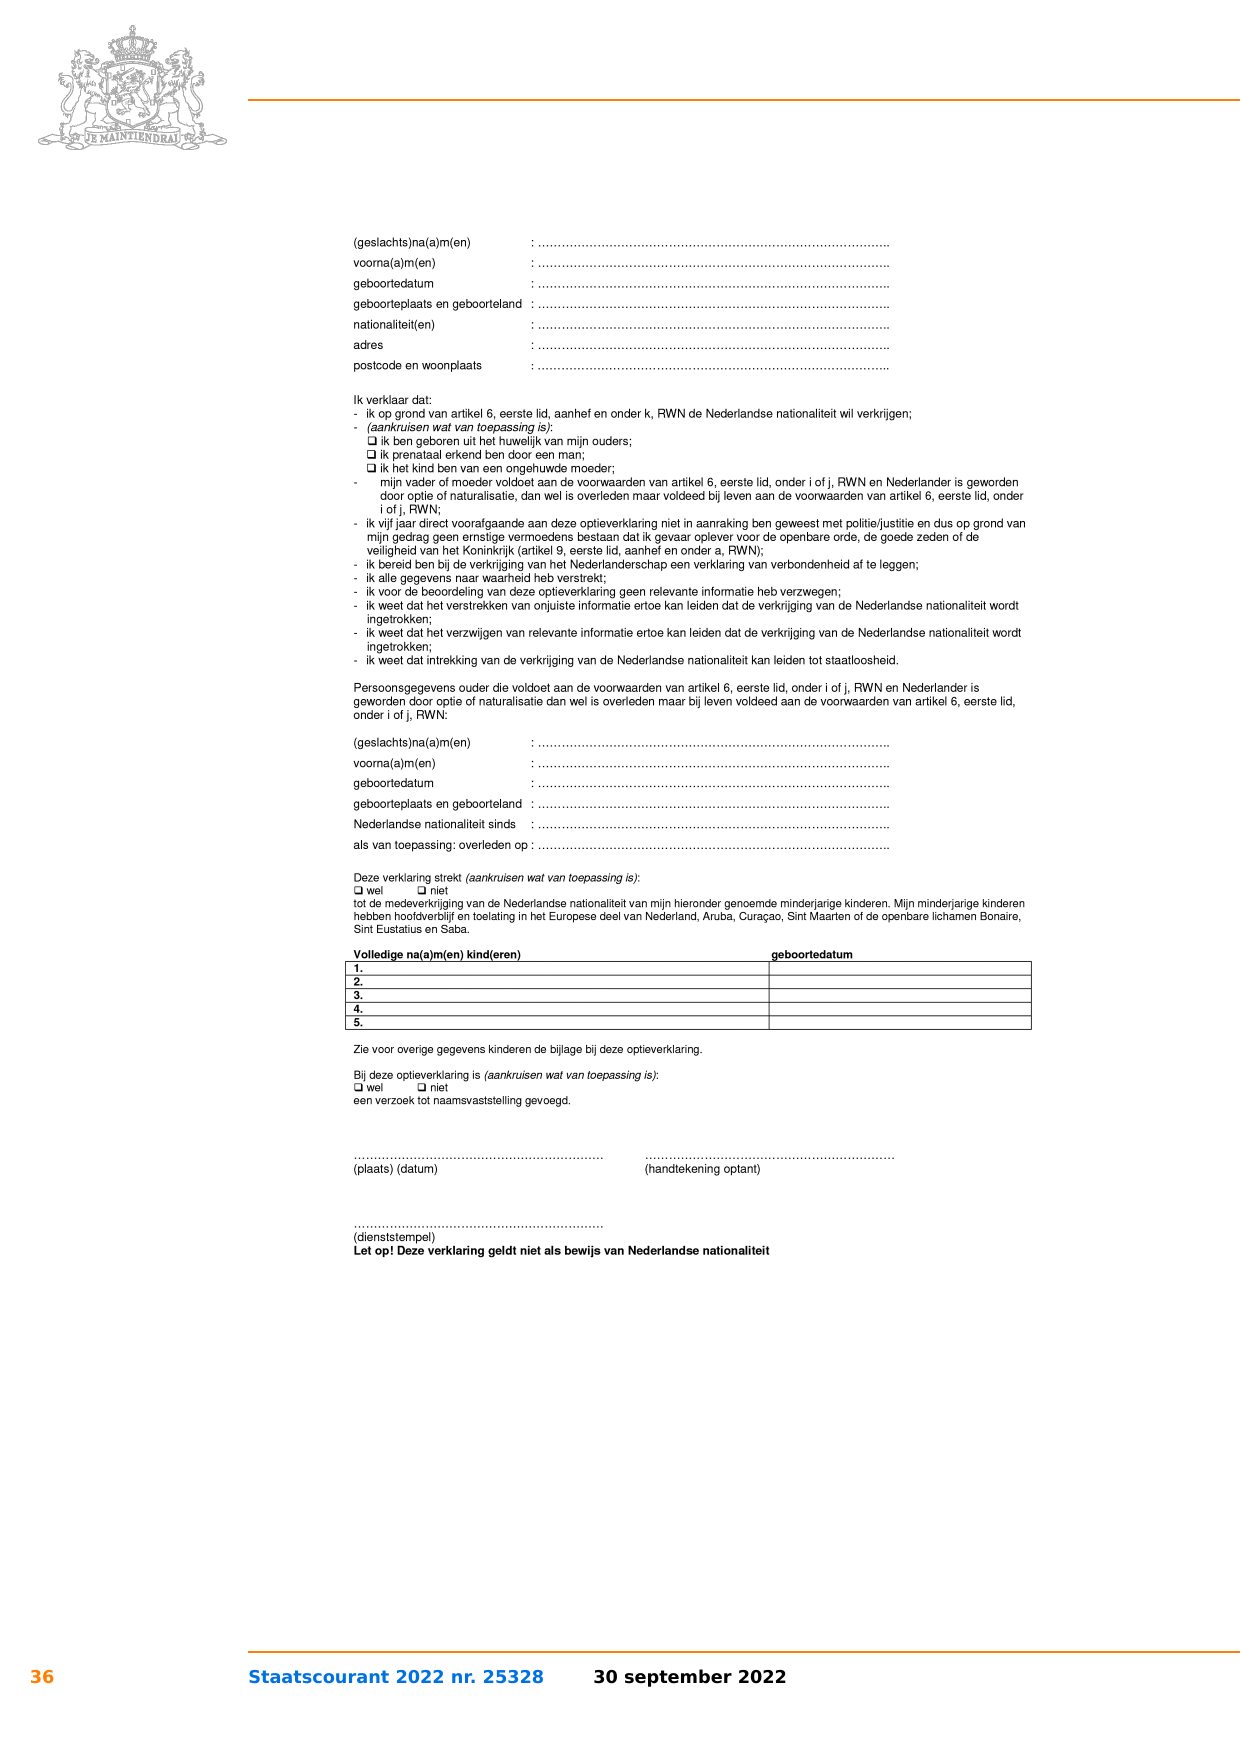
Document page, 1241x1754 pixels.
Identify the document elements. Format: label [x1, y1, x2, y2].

picture [248, 151, 1134, 1404]
picture [38, 25, 227, 150]
